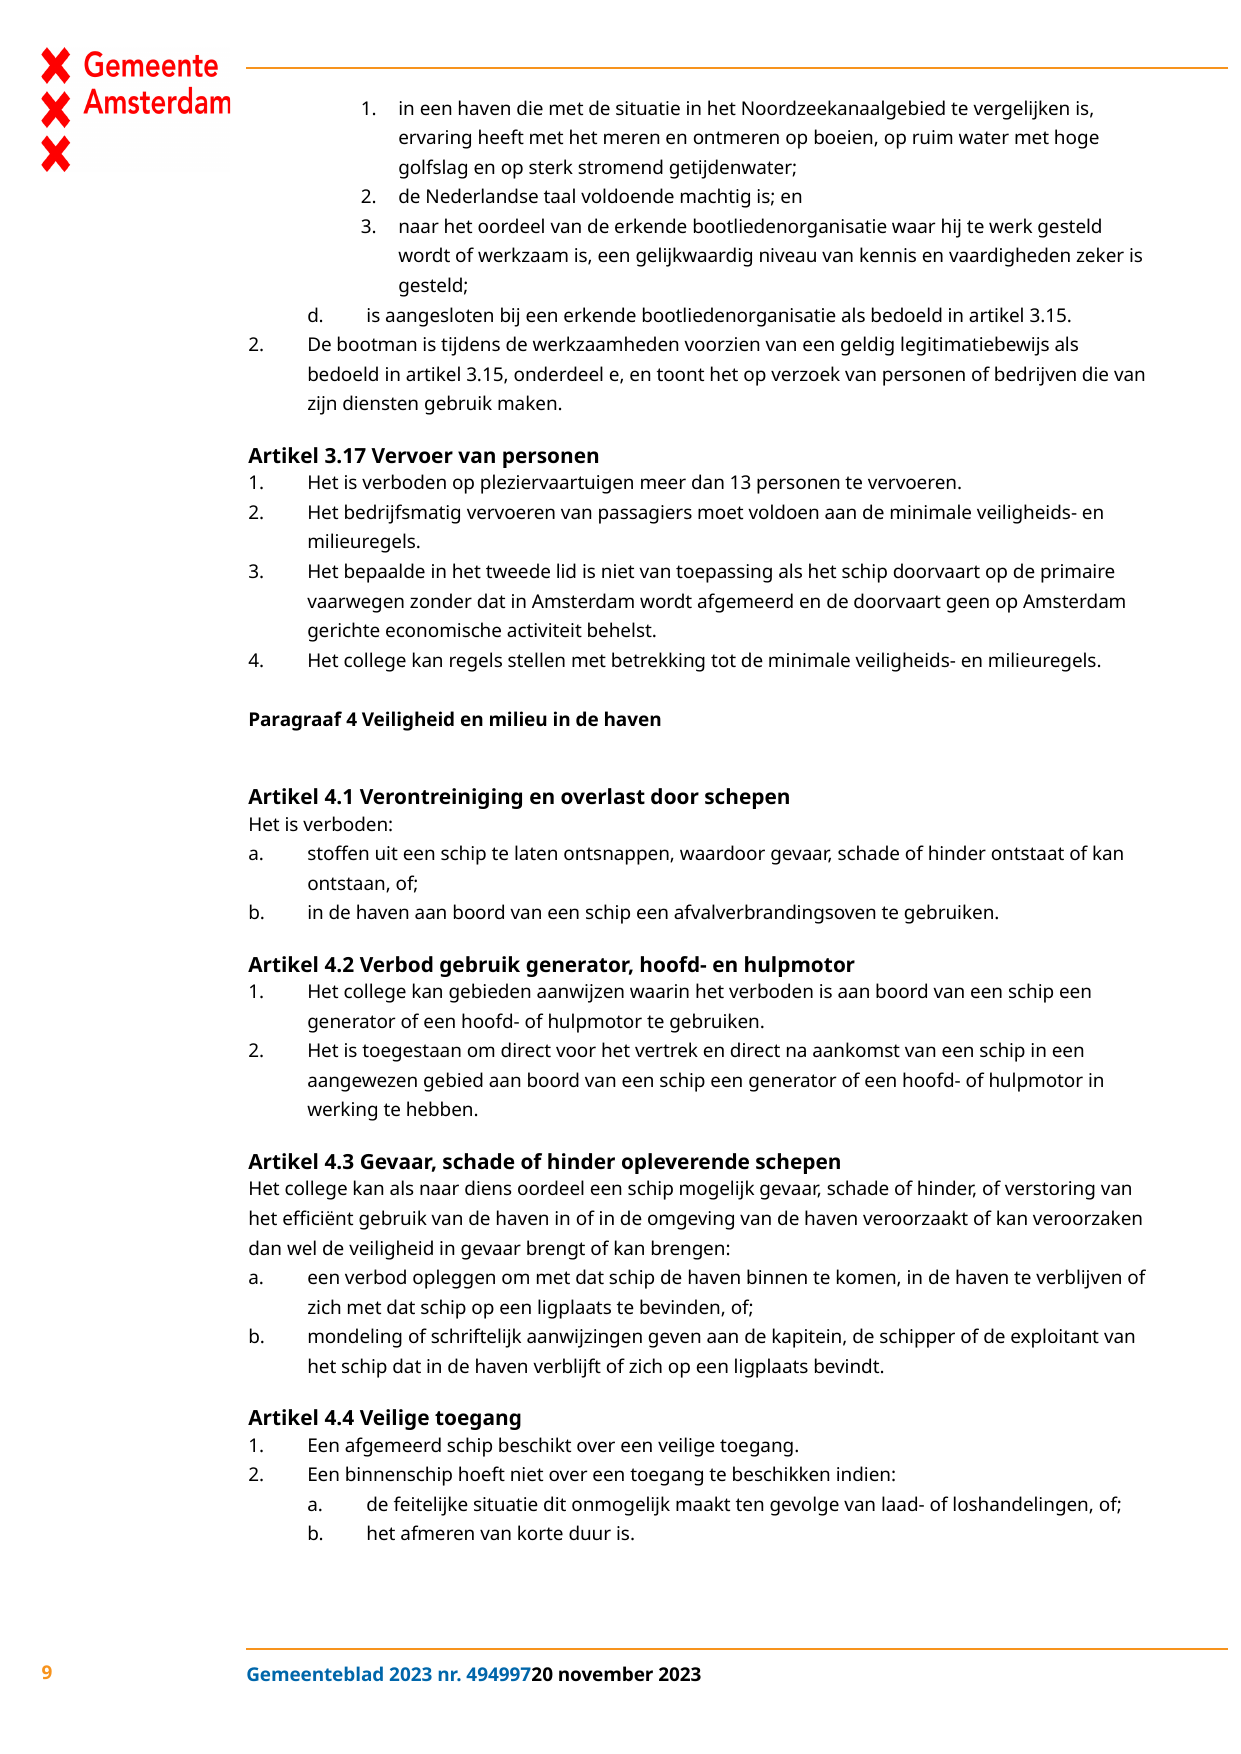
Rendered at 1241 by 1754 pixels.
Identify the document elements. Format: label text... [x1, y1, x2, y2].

text Artikel 4.1 Verontreiniging en overlast door schepen [248, 782, 1152, 811]
text Artikel 4.3 Gevaar, schade of hinder opleverende schepen [248, 1147, 1152, 1176]
list is aangesloten bij een erkende bootliedenorganisatie als bedoeld in artikel 3.15. [307, 302, 1152, 328]
list naar het oordeel van de erkende bootliedenorganisatie waar hij te werk gesteld wordt of werkzaam is, een gelijkwaardig niveau van kennis en vaardigheden zeker is gesteld; [361, 213, 1152, 298]
list Het is verboden op pleziervaartuigen meer dan 13 personen te vervoeren. [248, 469, 1152, 495]
list Het is toegestaan om direct voor het vertrek en direct na aankomst van een schip in een aangewezen gebied aan boord van een schip een generator of een hoofd- of hulpmotor in werking te hebben. [248, 1037, 1152, 1122]
text Artikel 4.4 Veilige toegang [248, 1403, 1152, 1432]
list de Nederlandse taal voldoende machtig is; en [361, 183, 1152, 209]
list Het bedrijfsmatig vervoeren van passagiers moet voldoen aan de minimale veiligheids- en milieuregels. [248, 499, 1152, 554]
text Artikel 4.2 Verbod gebruik generator, hoofd- en hulpmotor [248, 950, 1152, 978]
list een verbod opleggen om met dat schip de haven binnen te komen, in de haven te verblijven of zich met dat schip op een ligplaats te bevinden, of; [248, 1264, 1152, 1319]
list in de haven aan boord van een schip een afvalverbrandingsoven te gebruiken. [248, 899, 1152, 925]
list De bootman is tijdens de werkzaamheden voorzien van een geldig legitimatiebewijs als bedoeld in artikel 3.15, onderdeel e, en toont het op verzoek van personen of bedrijven die van zijn diensten gebruik maken. [248, 331, 1152, 416]
text Artikel 3.17 Vervoer van personen [248, 441, 1152, 469]
list stoffen uit een schip te laten ontsnappen, waardoor gevaar, schade of hinder ontstaat of kan ontstaan, of; [248, 840, 1152, 896]
text Het is verboden: [248, 811, 1152, 836]
list de feitelijke situatie dit onmogelijk maakt ten gevolge van laad- of loshandelingen, of; [307, 1491, 1152, 1517]
text Paragraaf 4 Veiligheid en milieu in de haven [248, 706, 1152, 732]
list mondeling of schriftelijk aanwijzingen geven aan de kapitein, de schipper of de exploitant van het schip dat in de haven verblijft of zich op een ligplaats bevindt. [248, 1323, 1152, 1379]
list Een afgemeerd schip beschikt over een veilige toegang. [248, 1432, 1152, 1458]
list in een haven die met de situatie in het Noordzeekanaalgebied te vergelijken is, ervaring heeft met het meren en ontmeren op boeien, op ruim water met hoge golfslag en op sterk stromend getijdenwater; [361, 95, 1152, 180]
text Het college kan als naar diens oordeel een schip mogelijk gevaar, schade of hinder, of verstoring van het efficiënt gebruik van de haven in of in de omgeving van de haven veroorzaakt of kan veroorzaken dan wel de veiligheid in gevaar brengt of kan brengen: [248, 1176, 1152, 1260]
list Het college kan gebieden aanwijzen waarin het verboden is aan boord van een schip een generator of een hoofd- of hulpmotor te gebruiken. [248, 978, 1152, 1034]
list Het college kan regels stellen met betrekking tot de minimale veiligheids- en milieuregels. [248, 647, 1152, 673]
list Het bepaalde in het tweede lid is niet van toepassing als het schip doorvaart op de primaire vaarwegen zonder dat in Amsterdam wordt afgemeerd en de doorvaart geen op Amsterdam gerichte economische activiteit behelst. [248, 558, 1152, 643]
picture [41, 47, 231, 172]
list het afmeren van korte duur is. [307, 1521, 1152, 1546]
list Een binnenschip hoeft niet over een toegang te beschikken indien: [248, 1461, 1152, 1487]
